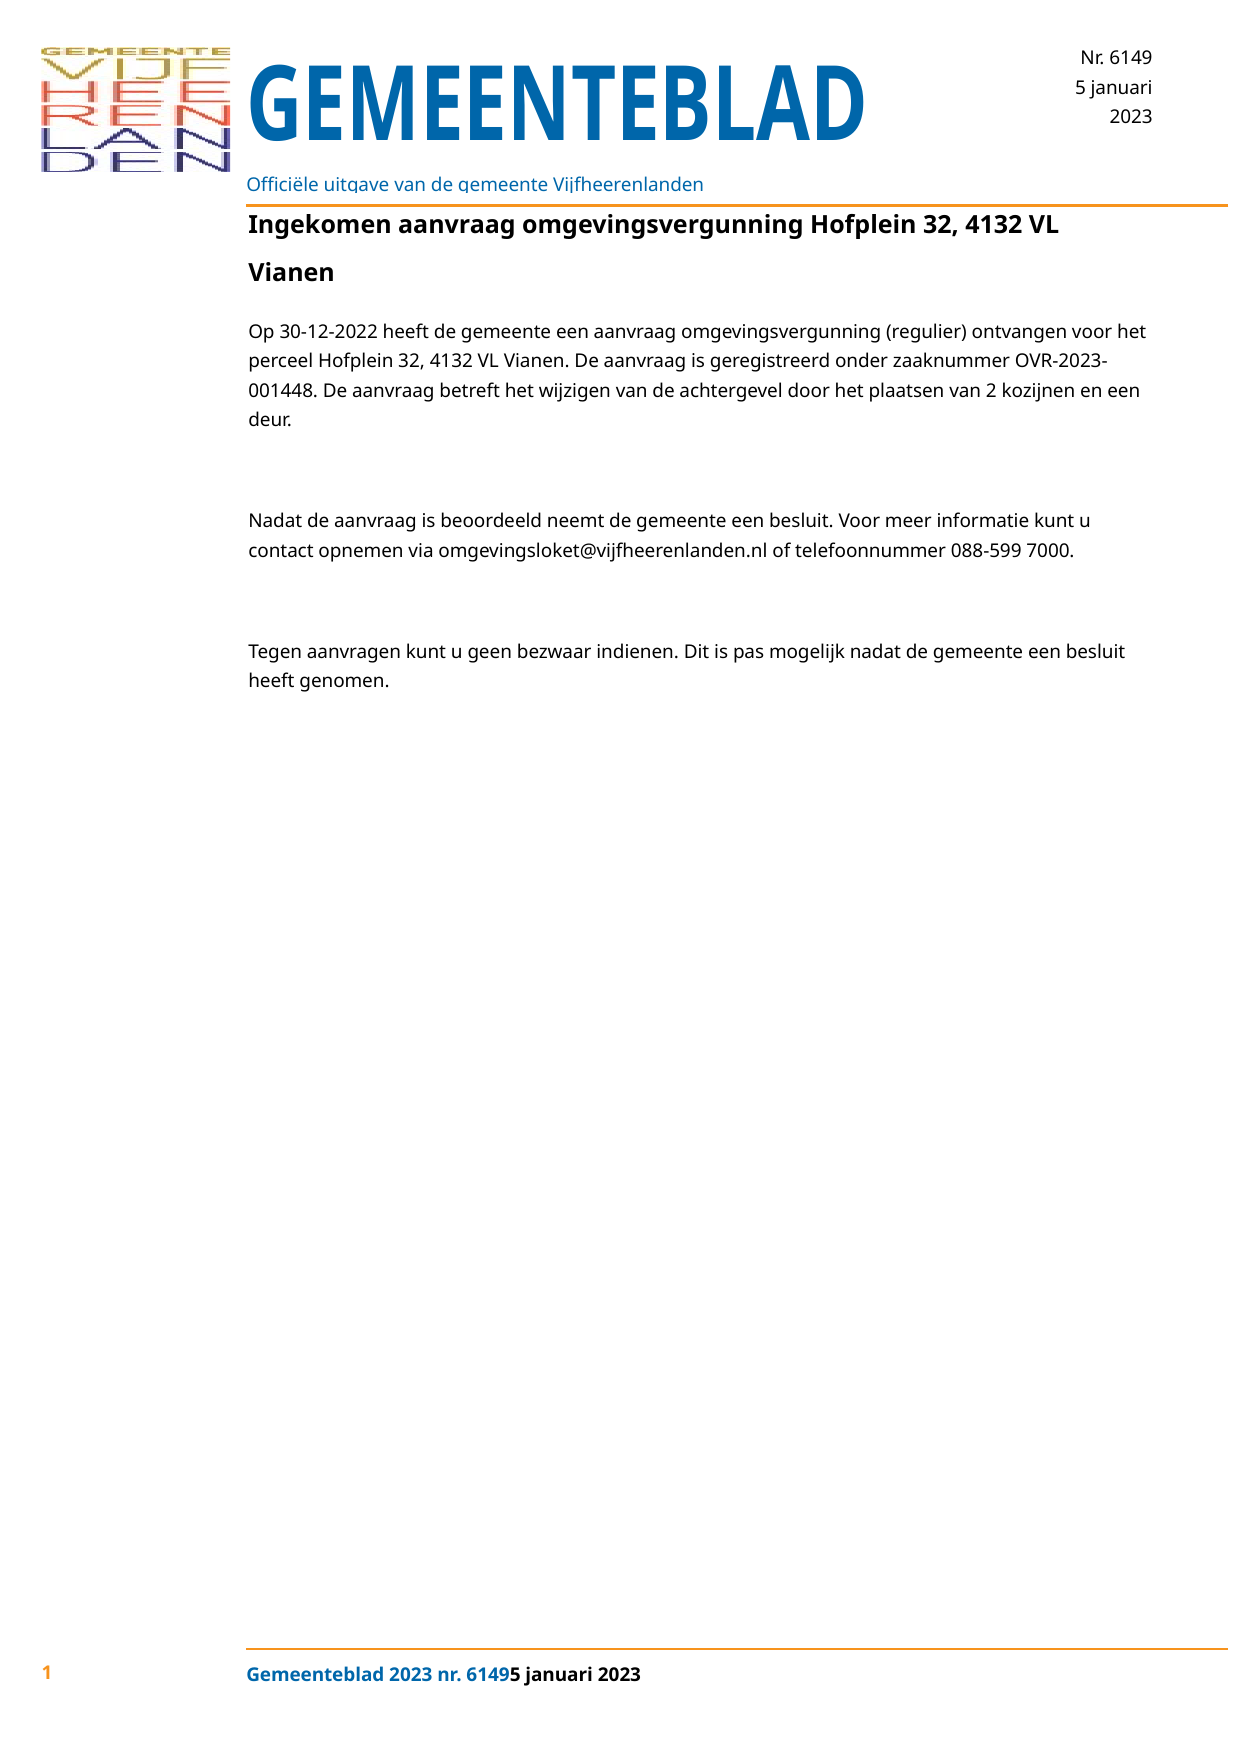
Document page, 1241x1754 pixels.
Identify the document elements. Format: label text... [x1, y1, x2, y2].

picture [41, 47, 231, 172]
text Op 30-12-2022 heeft de gemeente een aanvraag omgevingsvergunning (regulier) ontvangen voor het perceel Hofplein 32, 4132 VL Vianen. De aanvraag is geregistreerd onder zaaknummer OVR-2023-001448. De aanvraag betreft het wijzigen van de achtergevel door het plaatsen van 2 kozijnen en een deur. [248, 318, 1152, 432]
text Tegen aanvragen kunt u geen bezwaar indienen. Dit is pas mogelijk nadat de gemeente een besluit heeft genomen. [248, 638, 1152, 693]
text Nadat de aanvraag is beoordeeld neemt de gemeente een besluit. Voor meer informatie kunt u contact opnemen via omgevingsloket@vijfheerenlanden.nl of telefoonnummer 088-599 7000. [248, 507, 1152, 563]
text Ingekomen aanvraag omgevingsvergunning Hofplein 32, 4132 VL Vianen [248, 207, 1152, 288]
